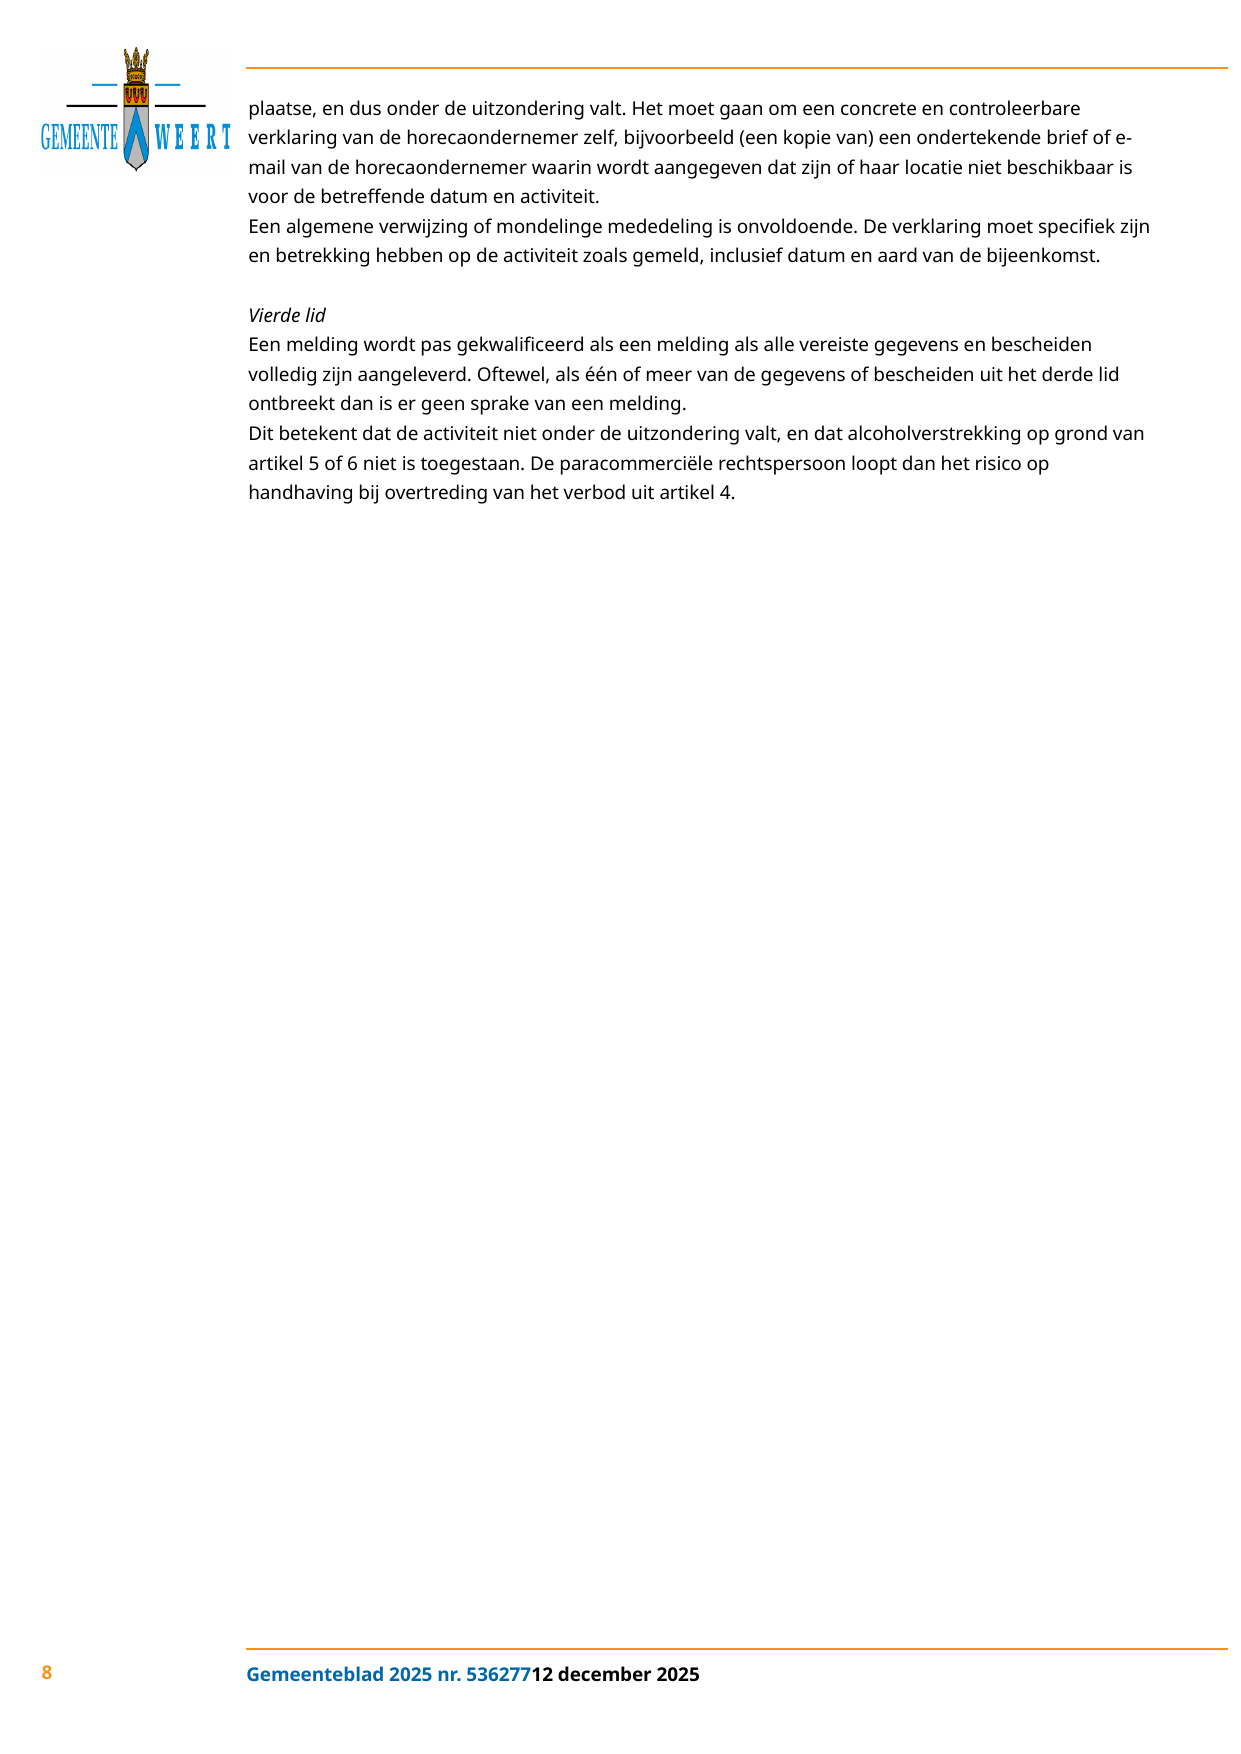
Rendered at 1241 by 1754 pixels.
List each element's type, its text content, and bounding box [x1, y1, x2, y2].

text plaatse, en dus onder de uitzondering valt. Het moet gaan om een concrete en controleerbare verklaring van de horecaondernemer zelf, bijvoorbeeld (een kopie van) een ondertekende brief of e-mail van de horecaondernemer waarin wordt aangegeven dat zijn of haar locatie niet beschikbaar is voor de betreffende datum en activiteit. [248, 95, 1152, 209]
text Een melding wordt pas gekwalificeerd als een melding als alle vereiste gegevens en bescheiden volledig zijn aangeleverd. Oftewel, als één of meer van de gegevens of bescheiden uit het derde lid ontbreekt dan is er geen sprake van een melding. [248, 331, 1152, 416]
picture [41, 47, 231, 172]
text Vierde lid [248, 302, 1152, 328]
text Dit betekent dat de activiteit niet onder de uitzondering valt, en dat alcoholverstrekking op grond van artikel 5 of 6 niet is toegestaan. De paracommerciële rechtspersoon loopt dan het risico op handhaving bij overtreding van het verbod uit artikel 4. [248, 420, 1152, 505]
text Een algemene verwijzing of mondelinge mededeling is onvoldoende. De verklaring moet specifiek zijn en betrekking hebben op de activiteit zoals gemeld, inclusief datum en aard van de bijeenkomst. [248, 213, 1152, 268]
